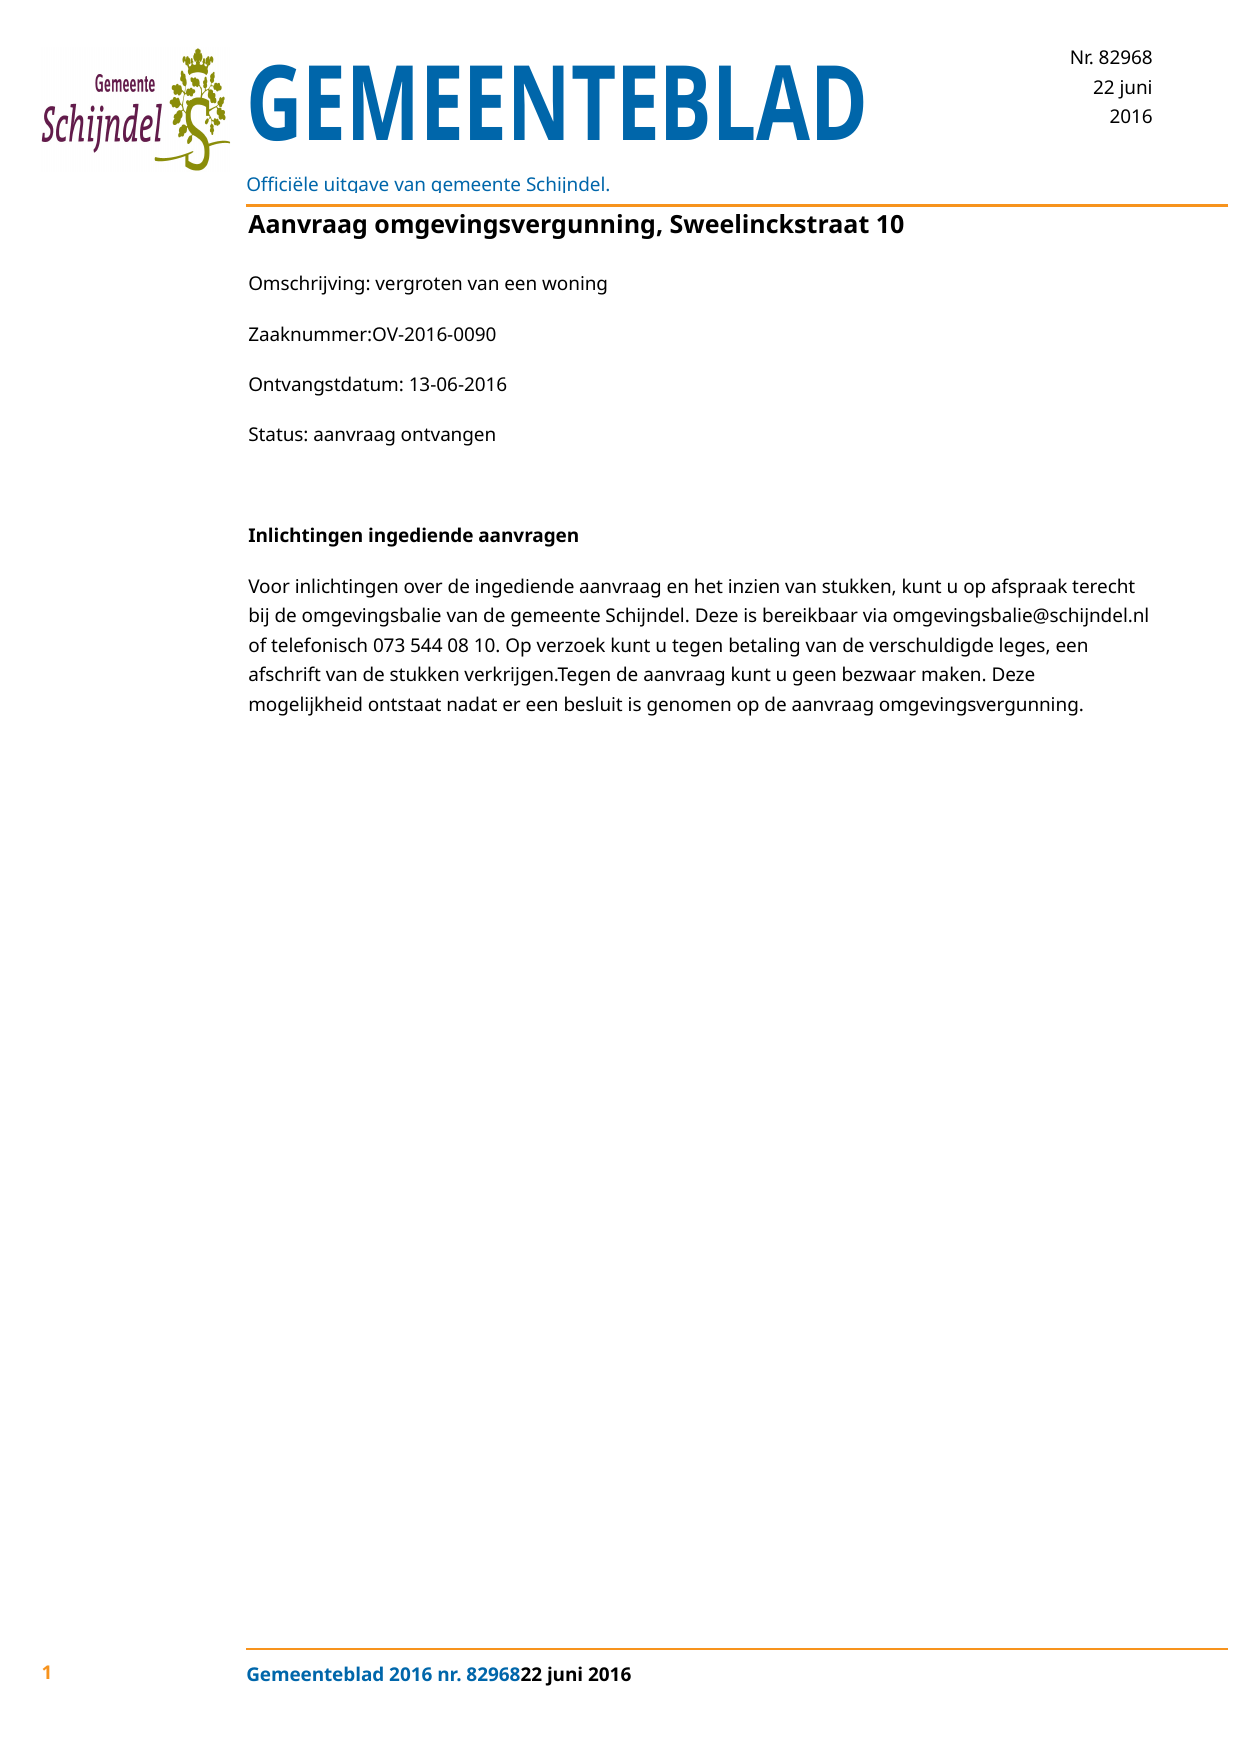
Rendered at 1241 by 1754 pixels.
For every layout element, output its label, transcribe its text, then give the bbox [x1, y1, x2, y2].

text Inlichtingen ingediende aanvragen [248, 522, 1152, 548]
text Zaaknummer:OV-2016-0090 [248, 321, 1152, 346]
text Status: aanvraag ontvangen [248, 422, 1152, 447]
text Aanvraag omgevingsvergunning, Sweelinckstraat 10 [248, 207, 1152, 241]
text Ontvangstdatum: 13-06-2016 [248, 371, 1152, 397]
text Omschrijving: vergroten van een woning [248, 270, 1152, 296]
picture [41, 47, 231, 172]
text Voor inlichtingen over de ingediende aanvraag en het inzien van stukken, kunt u op afspraak terecht bij de omgevingsbalie van de gemeente Schijndel. Deze is bereikbaar via omgevingsbalie@schijndel.nl of telefonisch 073 544 08 10. Op verzoek kunt u tegen betaling van de verschuldigde leges, een afschrift van de stukken verkrijgen.Tegen de aanvraag kunt u geen bezwaar maken. Deze mogelijkheid ontstaat nadat er een besluit is genomen op de aanvraag omgevingsvergunning. [248, 573, 1152, 717]
